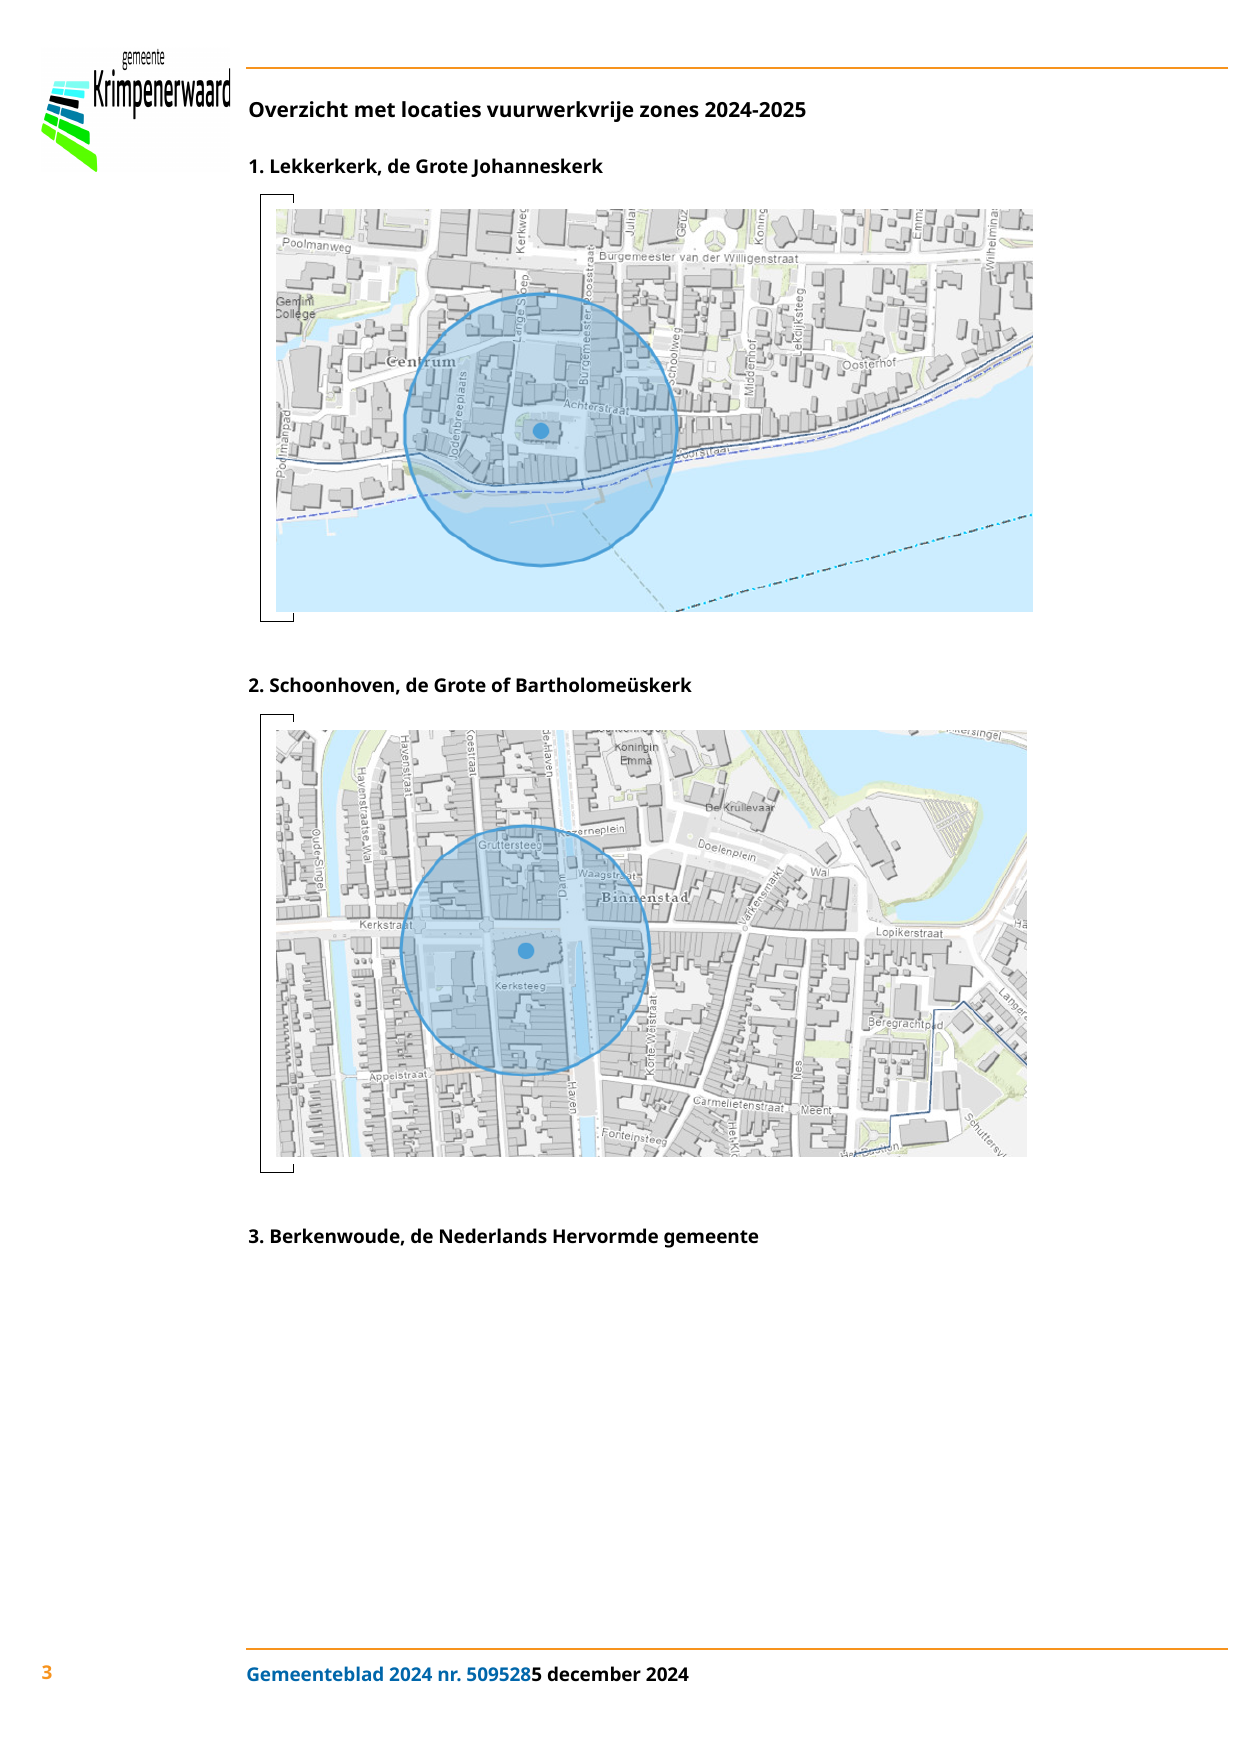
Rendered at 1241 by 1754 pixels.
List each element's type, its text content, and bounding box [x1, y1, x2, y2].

text 1. Lekkerkerk, de Grote Johanneskerk [248, 153, 1152, 179]
text 3. Berkenwoude, de Nederlands Hervormde gemeente [248, 1223, 1152, 1249]
picture [268, 722, 1036, 1164]
text 2. Schoonhoven, de Grote of Bartholomeüskerk [248, 672, 1152, 698]
text Overzicht met locaties vuurwerkvrije zones 2024-2025 [248, 95, 1152, 123]
picture [41, 47, 231, 172]
picture [268, 203, 1036, 613]
